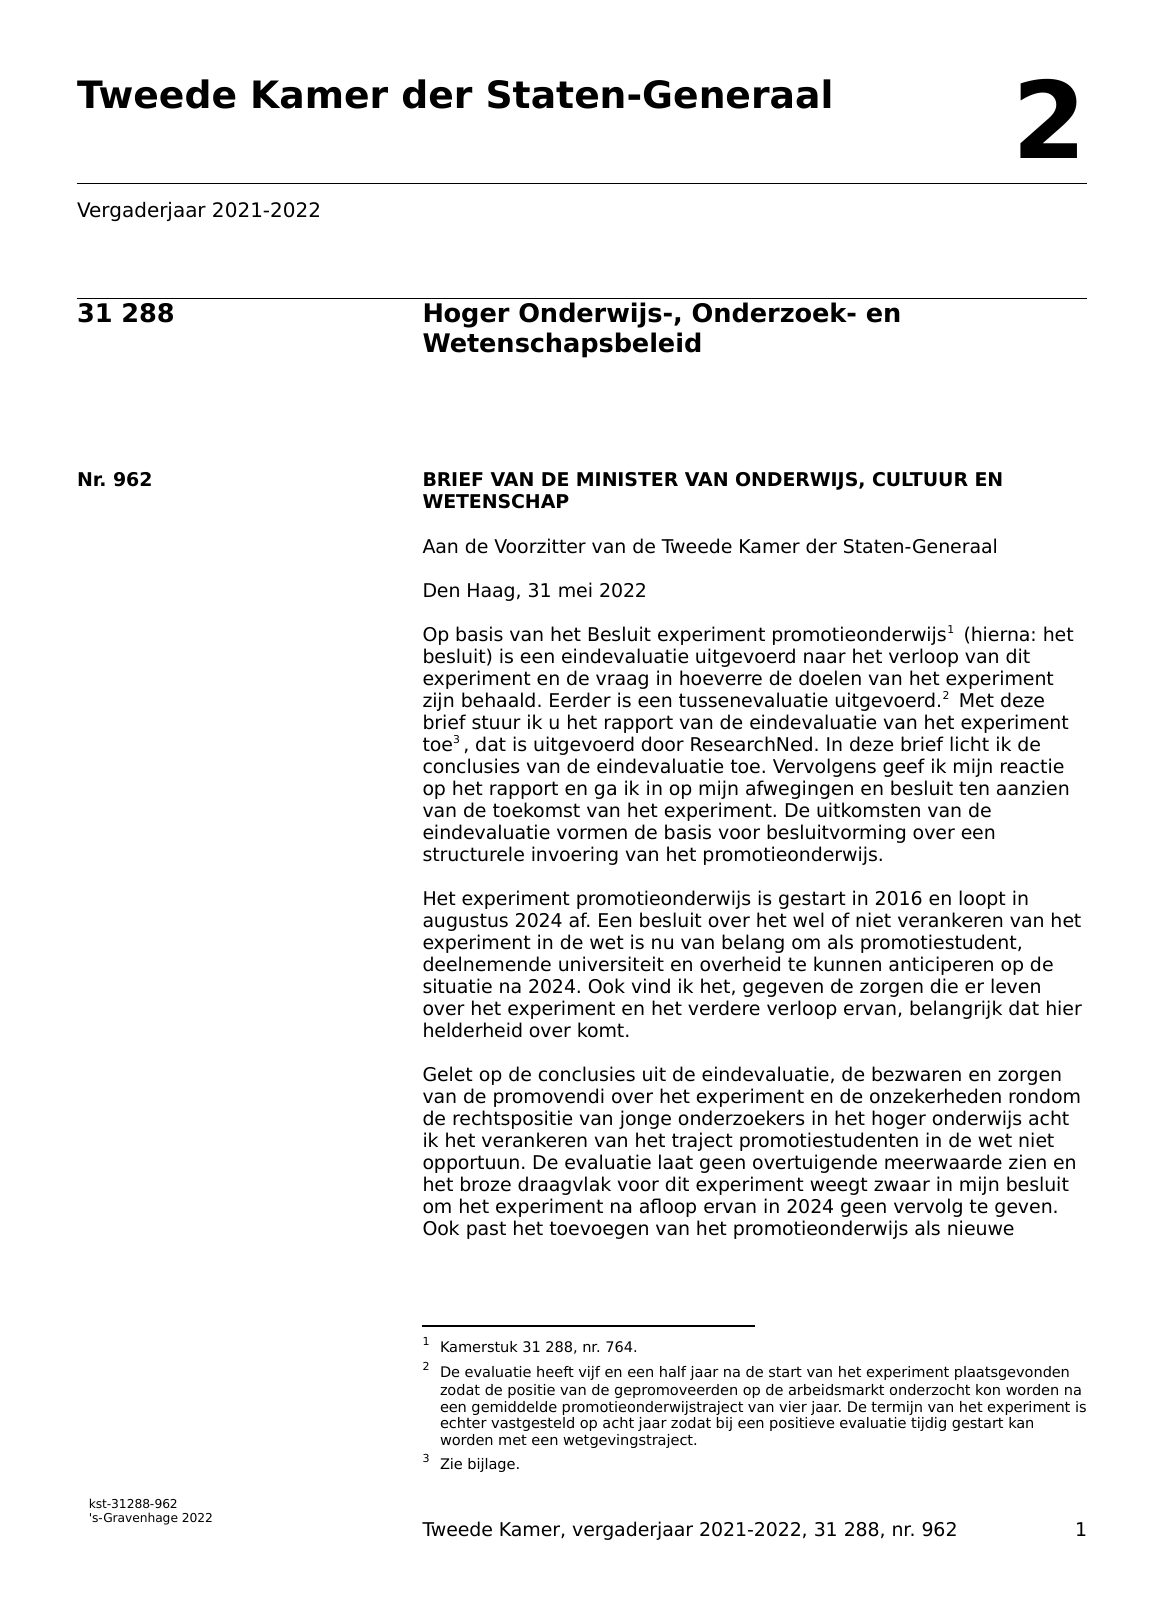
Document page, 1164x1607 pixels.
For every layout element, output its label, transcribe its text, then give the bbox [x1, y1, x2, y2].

text Zie bijlage. [422, 1452, 1087, 1474]
subtitle 31 288 Hoger Onderwijs-, Onderzoek- en Wetenschapsbeleid [77, 299, 1087, 358]
text Het experiment promotieonderwijs is gestart in 2016 en loopt in augustus 2024 af. Een besluit over het wel of niet verankeren van het experiment in de wet is nu van belang om als promotiestudent, deelnemende universiteit en overheid te kunnen anticiperen op de situatie na 2024. Ook vind ik het, gegeven de zorgen die er leven over het experiment en het verdere verloop ervan, belangrijk dat hier helderheid over komt. [422, 888, 1087, 1042]
text Aan de Voorzitter van de Tweede Kamer der Staten-Generaal [422, 536, 1087, 557]
text Op basis van het Besluit experiment promotieonderwijs (hierna: het besluit) is een eindevaluatie uitgevoerd naar het verloop van dit experiment en de vraag in hoeverre de doelen van het experiment zijn behaald. Eerder is een tussenevaluatie uitgevoerd. Met deze brief stuur ik u het rapport van de eindevaluatie van het experiment toe, dat is uitgevoerd door ResearchNed. In deze brief licht ik de conclusies van de eindevaluatie toe. Vervolgens geef ik mijn reactie op het rapport en ga ik in op mijn afwegingen en besluit ten aanzien van de toekomst van het experiment. De uitkomsten van de eindevaluatie vormen de basis voor besluitvorming over een structurele invoering van het promotieonderwijs. [422, 624, 1087, 866]
table_cell Vergaderjaar 2021-2022 [77, 184, 1087, 298]
text De evaluatie heeft vijf en een half jaar na de start van het experiment plaatsgevonden zodat de positie van de gepromoveerden op de arbeidsmarkt onderzocht kon worden na een gemiddelde promotieonderwijstraject van vier jaar. De termijn van het experiment is echter vastgesteld op acht jaar zodat bij een positieve evaluatie tijdig gestart kan worden met een wetgevingstraject. [422, 1360, 1087, 1449]
text Den Haag, 31 mei 2022 [422, 580, 1087, 602]
text Gelet op de conclusies uit de eindevaluatie, de bezwaren en zorgen van de promovendi over het experiment en de onzekerheden rondom de rechtspositie van jonge onderzoekers in het hoger onderwijs acht ik het verankeren van het traject promotiestudenten in de wet niet opportuun. De evaluatie laat geen overtuigende meerwaarde zien en het broze draagvlak voor dit experiment weegt zwaar in mijn besluit om het experiment na afloop ervan in 2024 geen vervolg te geven. Ook past het toevoegen van het promotieonderwijs als nieuwe [422, 1064, 1087, 1240]
subtitle Nr. 962 BRIEF VAN DE MINISTER VAN ONDERWIJS, CULTUUR EN WETENSCHAP [77, 469, 1087, 513]
text 's-Gravenhage 2022 [88, 1511, 323, 1525]
text kst-31288-962 [88, 1497, 323, 1511]
table_header 2 [886, 59, 1087, 183]
table_header Tweede Kamer der Staten-Generaal [77, 59, 886, 183]
text Kamerstuk 31 288, nr. 764. [422, 1335, 1087, 1357]
